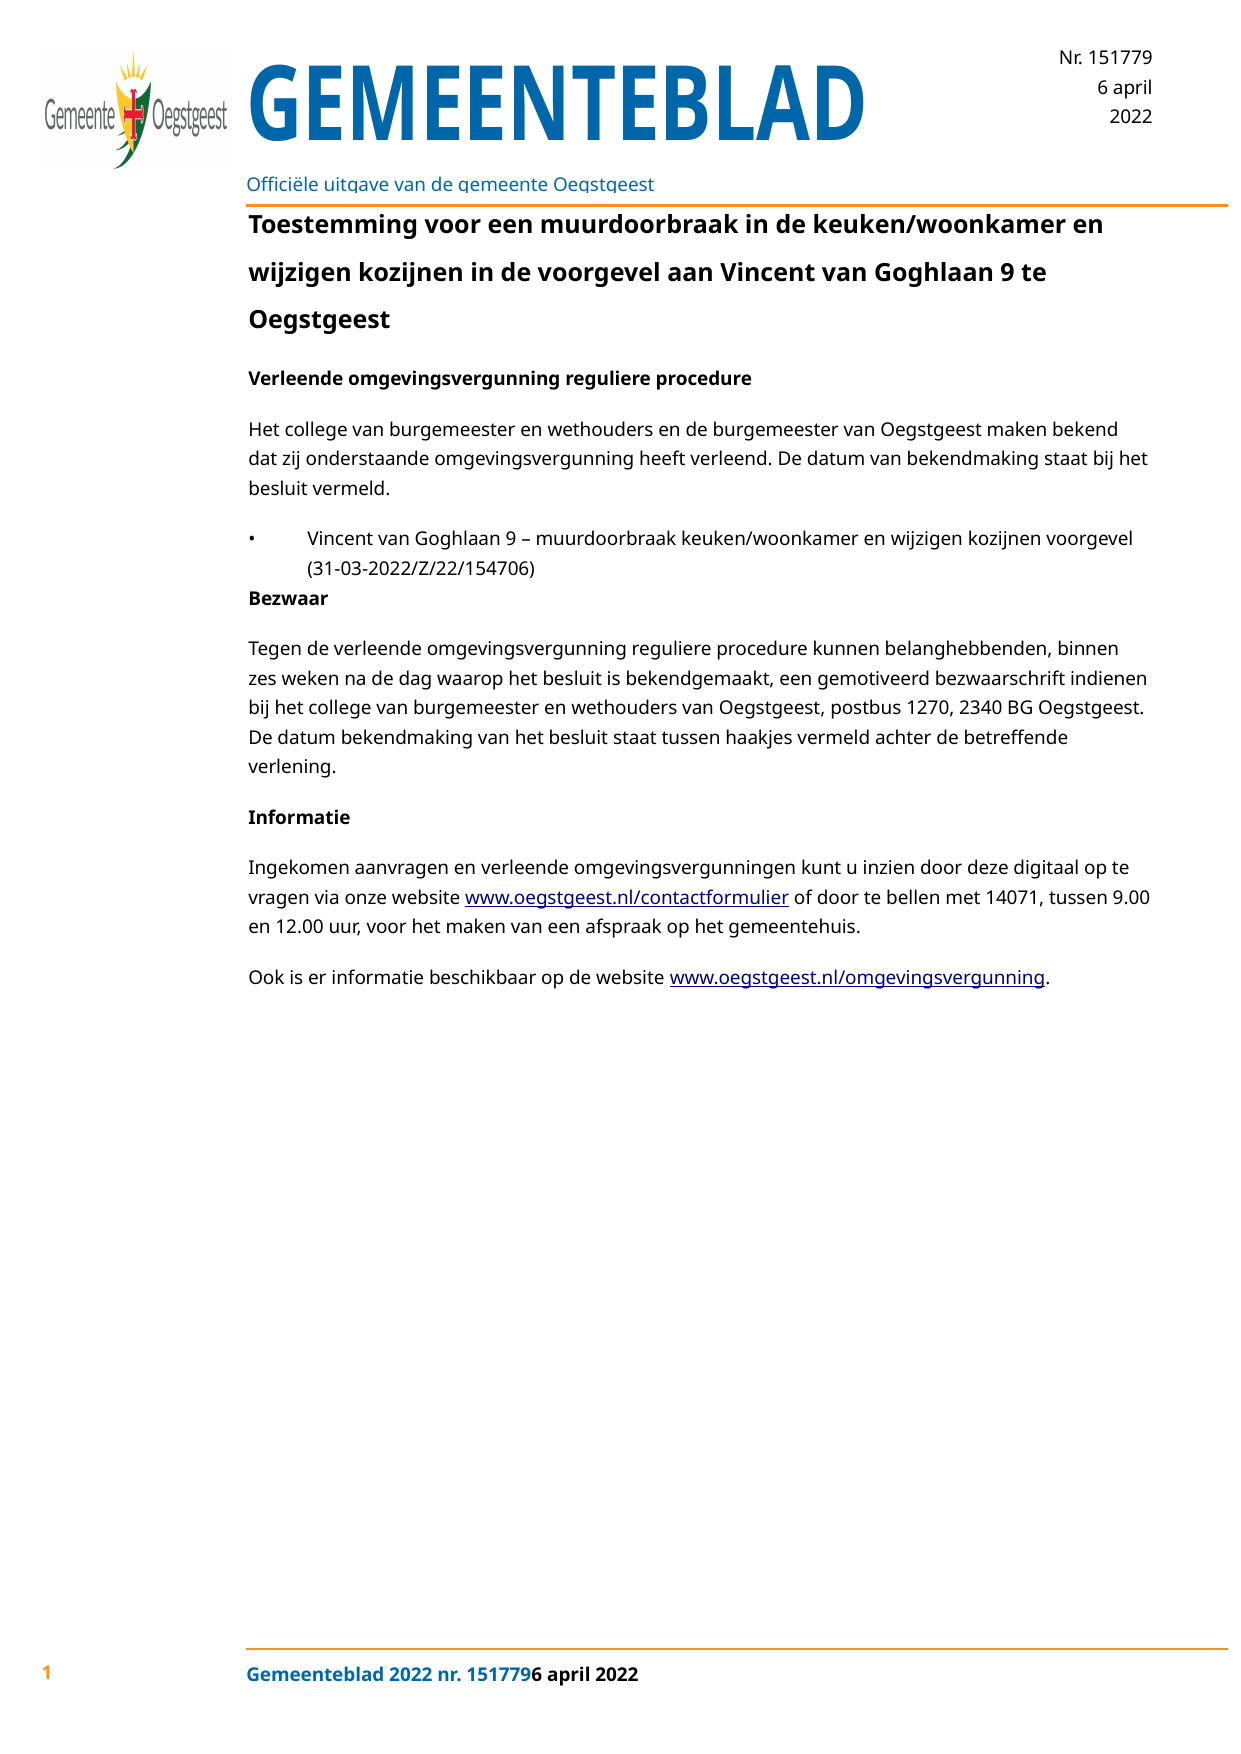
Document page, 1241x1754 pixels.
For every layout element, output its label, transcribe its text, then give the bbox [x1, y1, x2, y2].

text Toestemming voor een muurdoorbraak in de keuken/woonkamer en wijzigen kozijnen in de voorgevel aan Vincent van Goghlaan 9 te Oegstgeest [248, 207, 1152, 336]
text Verleende omgevingsvergunning reguliere procedure [248, 366, 1152, 391]
text Ingekomen aanvragen en verleende omgevingsvergunningen kunt u inzien door deze digitaal op te vragen via onze website www.oegstgeest.nl/contactformulier of door te bellen met 14071, tussen 9.00 en 12.00 uur, voor het maken van een afspraak op het gemeentehuis. [248, 854, 1152, 939]
text Bezwaar [248, 585, 1152, 610]
list Vincent van Goghlaan 9 – muurdoorbraak keuken/woonkamer en wijzigen kozijnen voorgevel (31-03-2022/Z/22/154706) [248, 526, 1152, 581]
text Ook is er informatie beschikbaar op de website www.oegstgeest.nl/omgevingsvergunning. [248, 964, 1152, 989]
text Het college van burgemeester en wethouders en de burgemeester van Oegstgeest maken bekend dat zij onderstaande omgevingsvergunning heeft verleend. De datum van bekendmaking staat bij het besluit vermeld. [248, 416, 1152, 501]
text Informatie [248, 804, 1152, 829]
picture [41, 47, 231, 172]
text Tegen de verleende omgevingsvergunning reguliere procedure kunnen belanghebbenden, binnen zes weken na de dag waarop het besluit is bekendgemaakt, een gemotiveerd bezwaarschrift indienen bij het college van burgemeester en wethouders van Oegstgeest, postbus 1270, 2340 BG Oegstgeest. De datum bekendmaking van het besluit staat tussen haakjes vermeld achter de betreffende verlening. [248, 635, 1152, 779]
